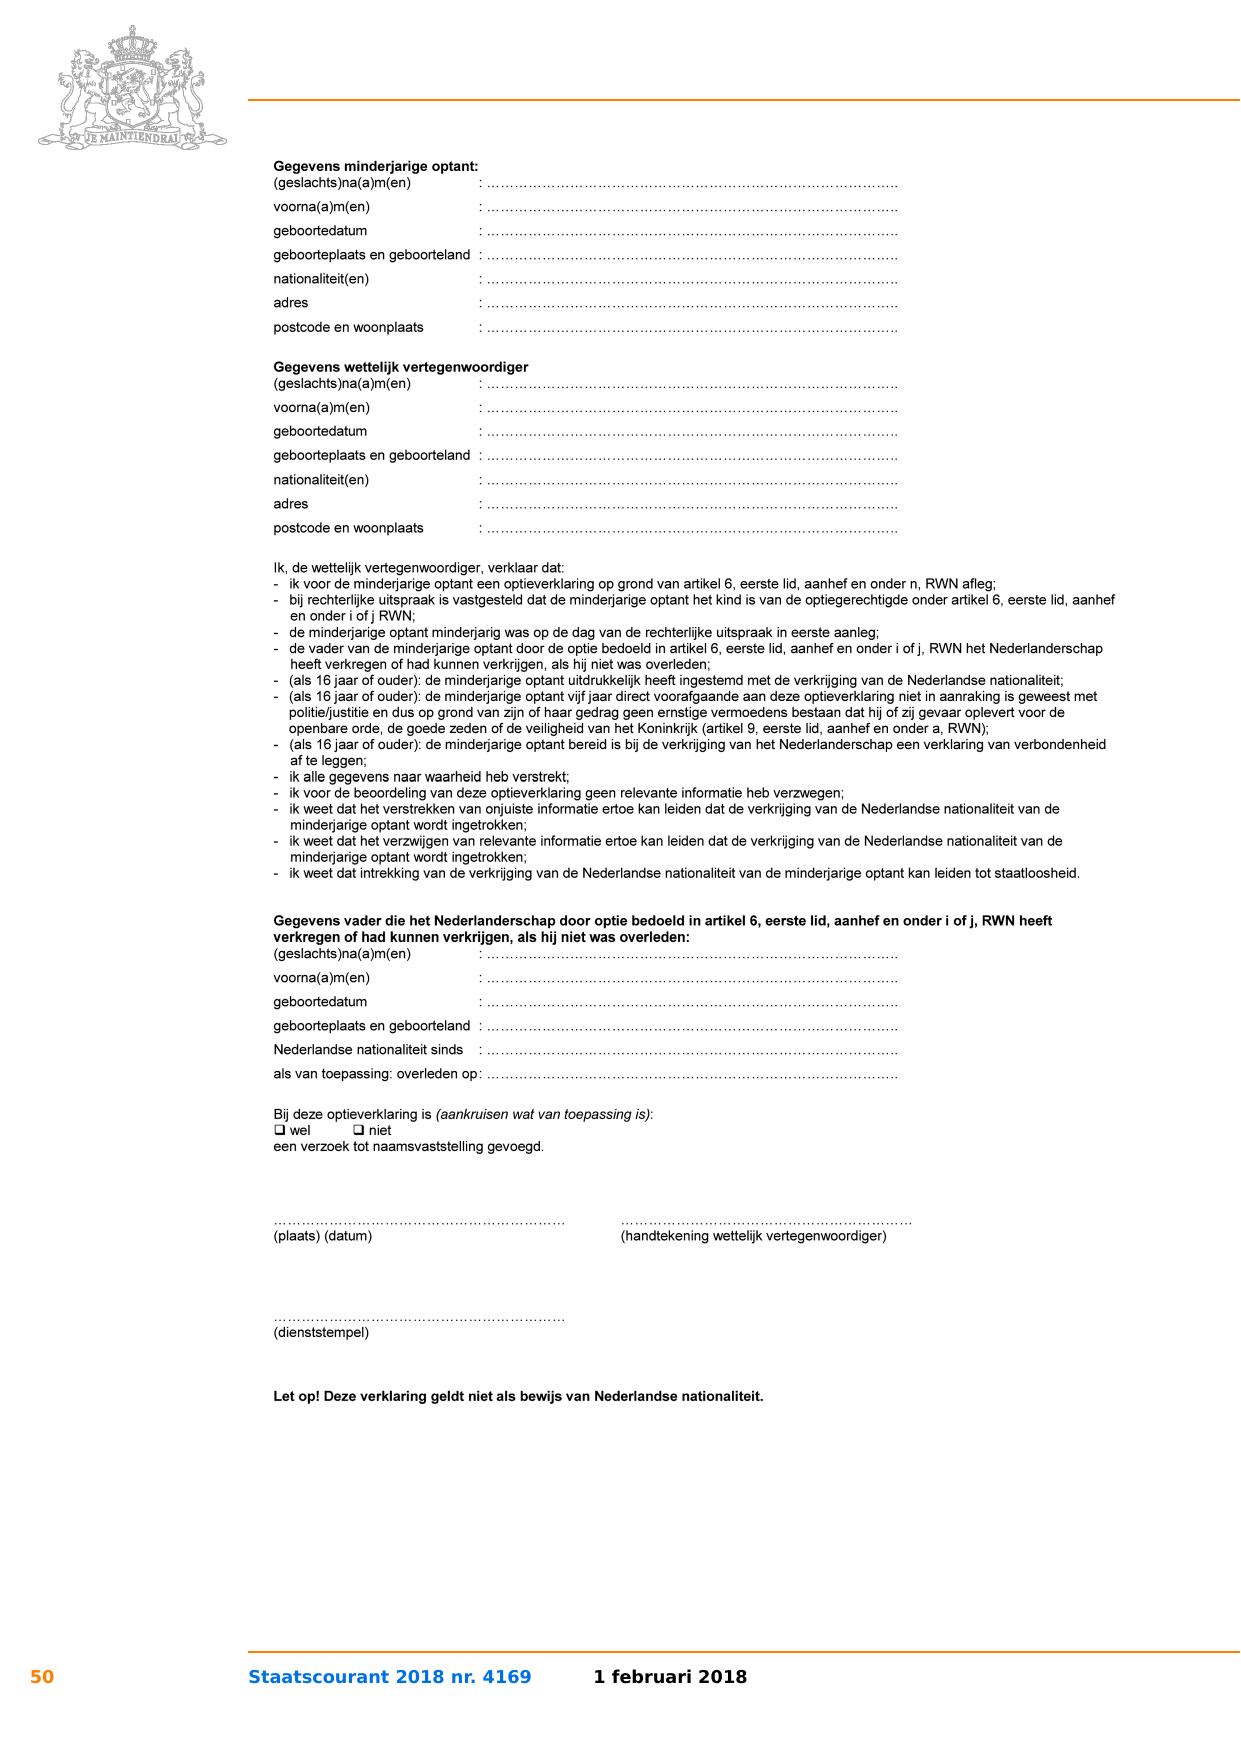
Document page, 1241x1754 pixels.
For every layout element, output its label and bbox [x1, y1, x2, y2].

picture [248, 155, 1134, 1407]
picture [38, 25, 227, 150]
